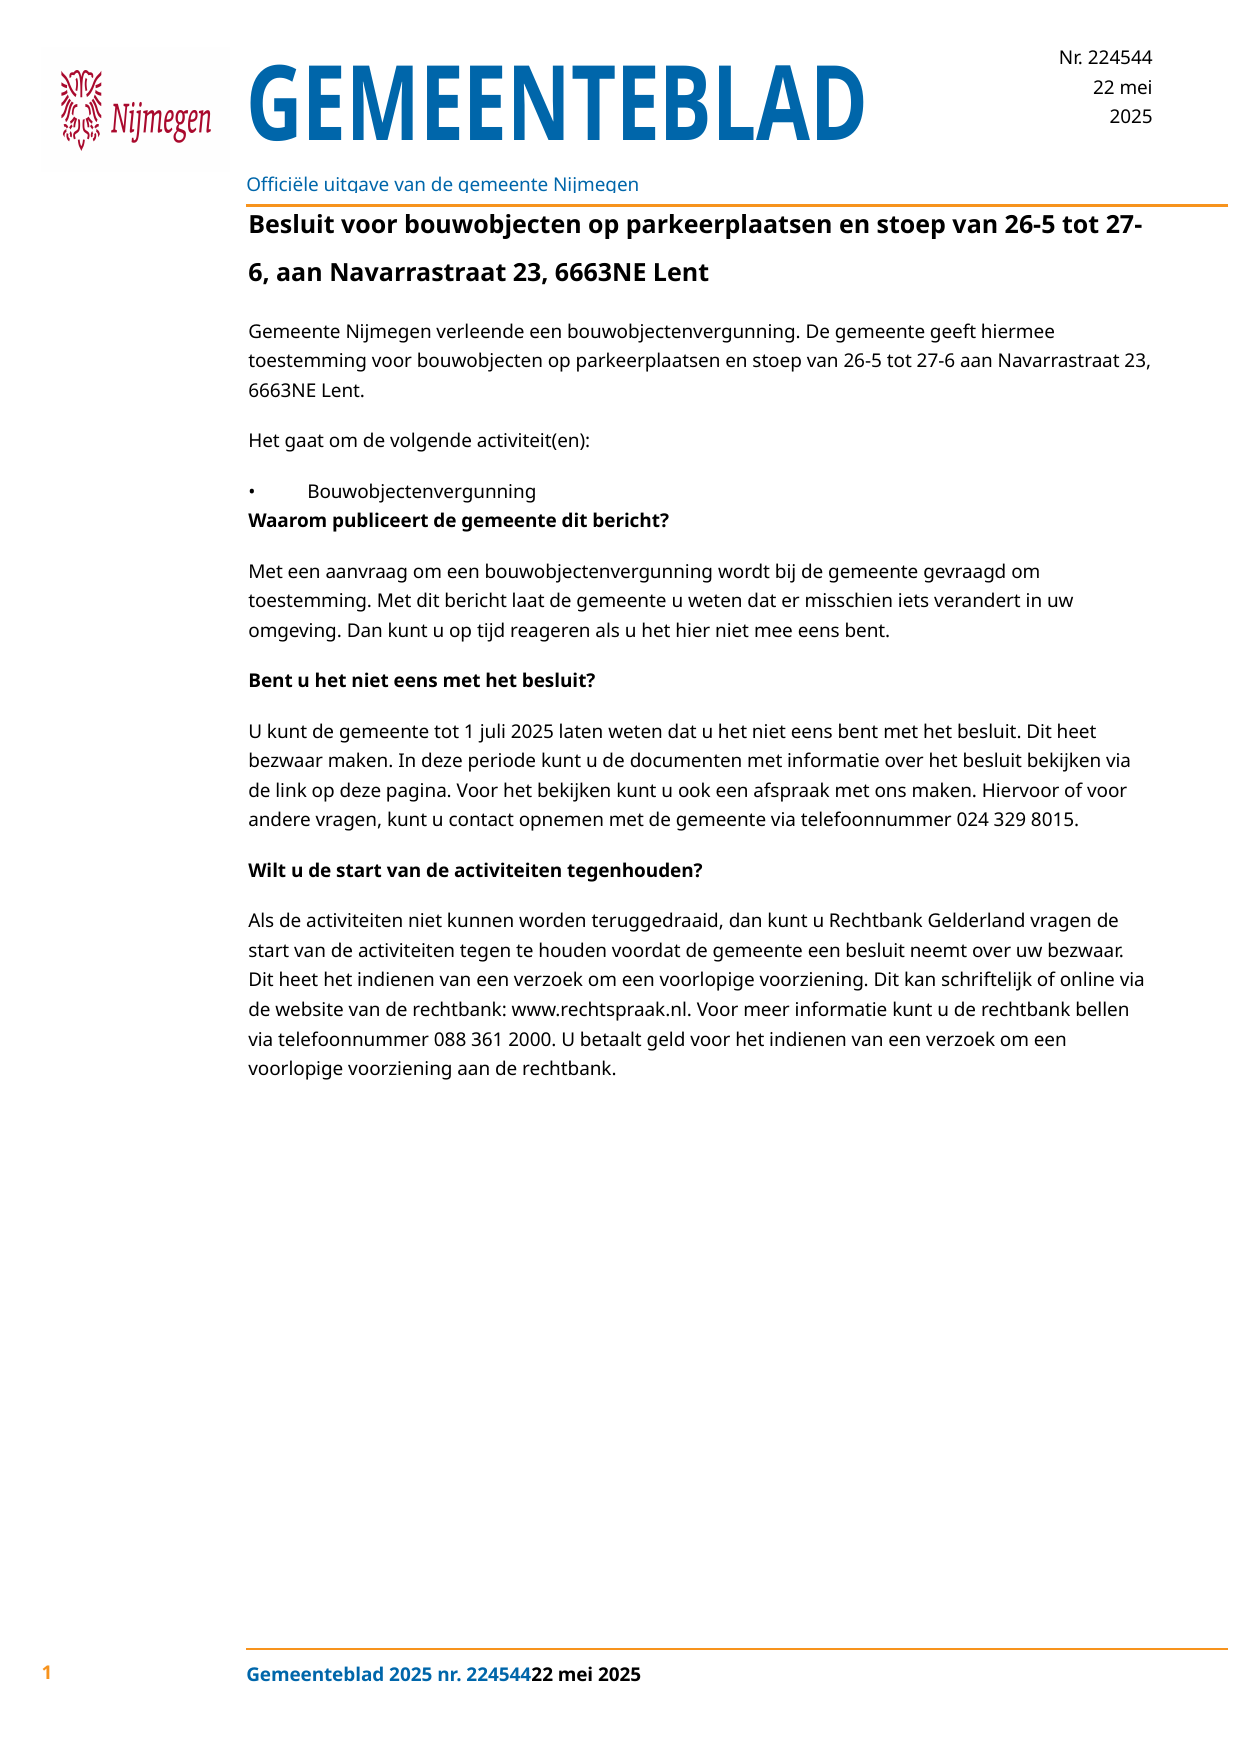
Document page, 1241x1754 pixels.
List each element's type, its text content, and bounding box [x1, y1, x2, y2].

text Als de activiteiten niet kunnen worden teruggedraaid, dan kunt u Rechtbank Gelderland vragen de start van de activiteiten tegen te houden voordat de gemeente een besluit neemt over uw bezwaar. Dit heet het indienen van een verzoek om een voorlopige voorziening. Dit kan schriftelijk of online via de website van de rechtbank: www.rechtspraak.nl. Voor meer informatie kunt u de rechtbank bellen via telefoonnummer 088 361 2000. U betaalt geld voor het indienen van een verzoek om een voorlopige voorziening aan de rechtbank. [248, 907, 1152, 1081]
text Wilt u de start van de activiteiten tegenhouden? [248, 857, 1152, 883]
list Bouwobjectenvergunning [248, 478, 1152, 504]
text Bent u het niet eens met het besluit? [248, 667, 1152, 693]
text Gemeente Nijmegen verleende een bouwobjectenvergunning. De gemeente geeft hiermee toestemming voor bouwobjecten op parkeerplaatsen en stoep van 26-5 tot 27-6 aan Navarrastraat 23, 6663NE Lent. [248, 318, 1152, 403]
text Besluit voor bouwobjecten op parkeerplaatsen en stoep van 26-5 tot 27-6, aan Navarrastraat 23, 6663NE Lent [248, 207, 1152, 288]
text Waarom publiceert de gemeente dit bericht? [248, 507, 1152, 533]
text Het gaat om de volgende activiteit(en): [248, 427, 1152, 453]
text U kunt de gemeente tot 1 juli 2025 laten weten dat u het niet eens bent met het besluit. Dit heet bezwaar maken. In deze periode kunt u de documenten met informatie over het besluit bekijken via de link op deze pagina. Voor het bekijken kunt u ook een afspraak met ons maken. Hiervoor of voor andere vragen, kunt u contact opnemen met de gemeente via telefoonnummer 024 329 8015. [248, 718, 1152, 832]
text Met een aanvraag om een bouwobjectenvergunning wordt bij de gemeente gevraagd om toestemming. Met dit bericht laat de gemeente u weten dat er misschien iets verandert in uw omgeving. Dan kunt u op tijd reageren als u het hier niet mee eens bent. [248, 558, 1152, 643]
picture [41, 47, 231, 172]
